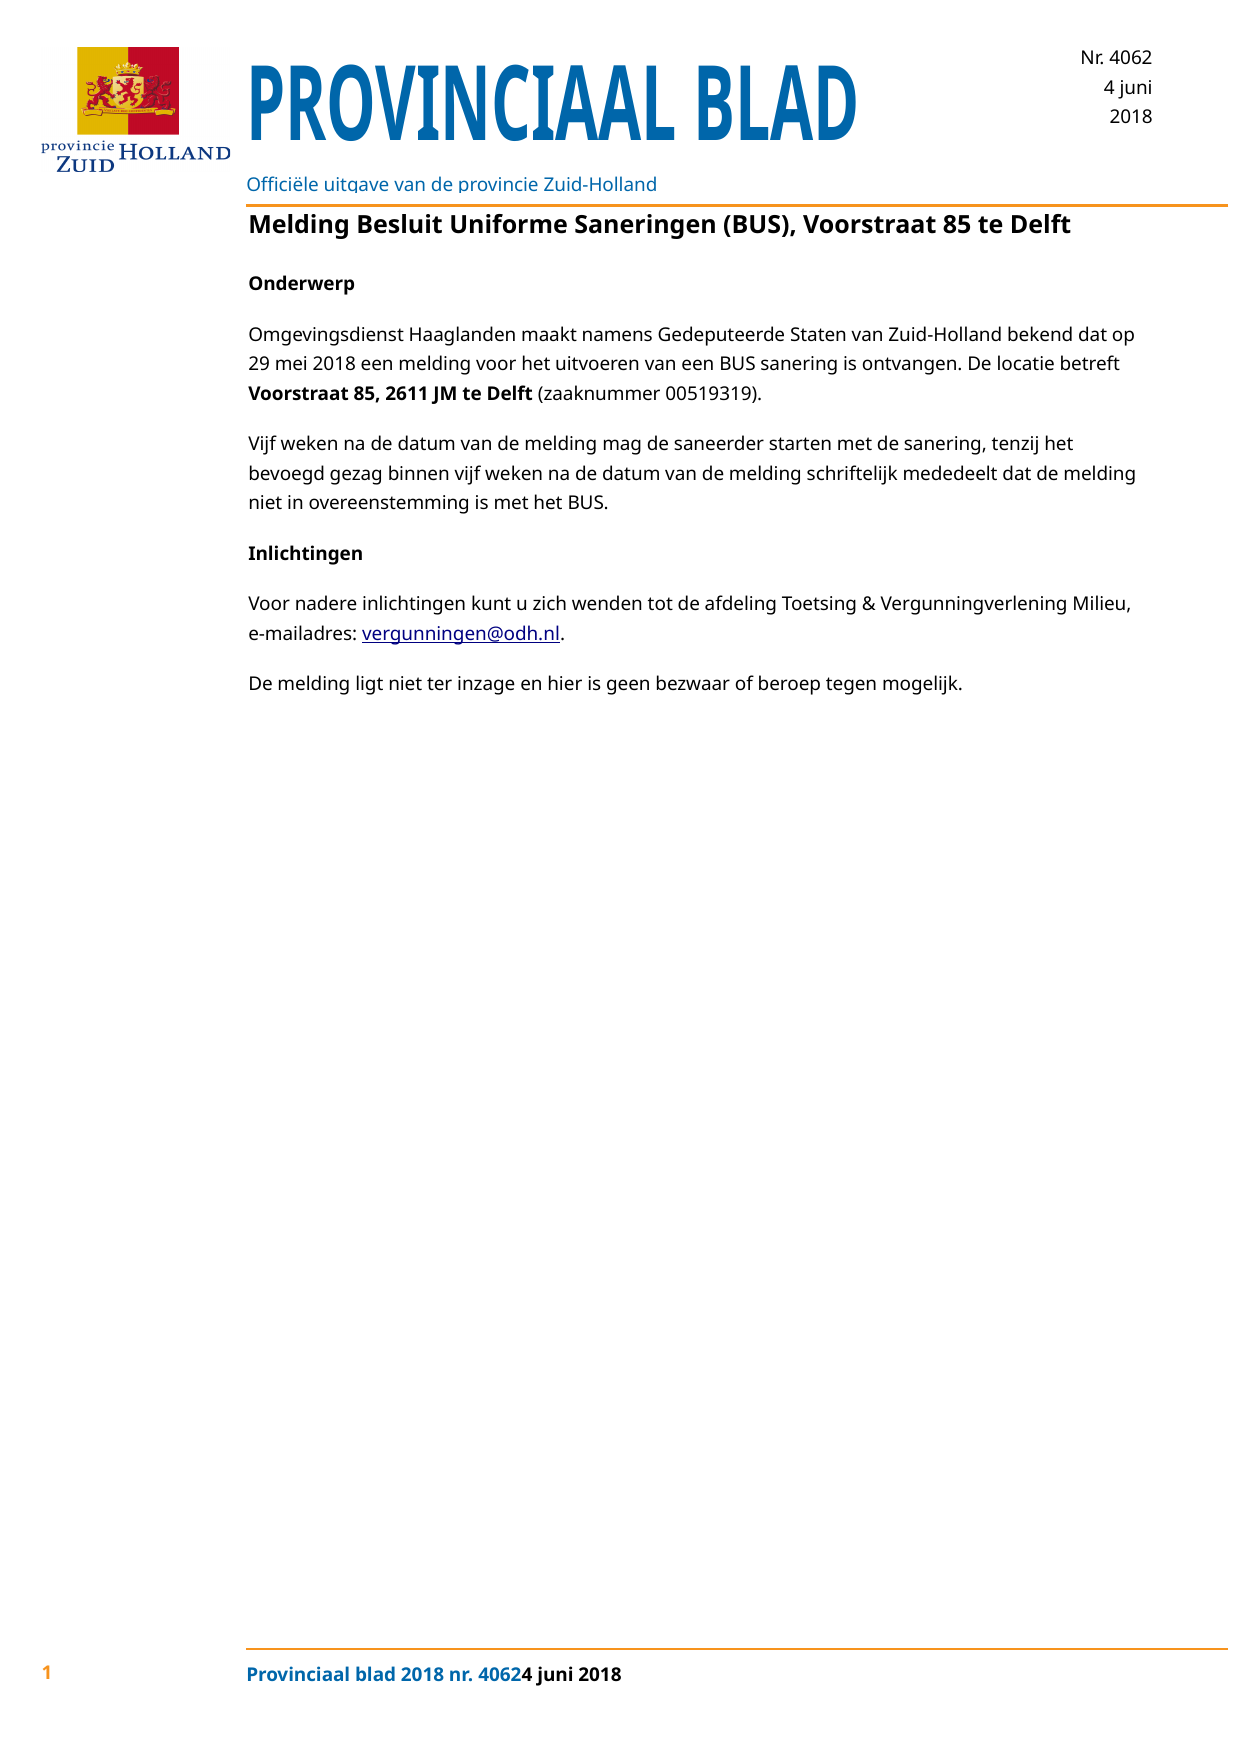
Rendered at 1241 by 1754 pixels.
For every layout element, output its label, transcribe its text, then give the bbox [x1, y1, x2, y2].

text Inlichtingen [248, 540, 1152, 566]
text Vijf weken na de datum van de melding mag de saneerder starten met de sanering, tenzij het bevoegd gezag binnen vijf weken na de datum van de melding schriftelijk mededeelt dat de melding niet in overeenstemming is met het BUS. [248, 430, 1152, 515]
text De melding ligt niet ter inzage en hier is geen bezwaar of beroep tegen mogelijk. [248, 670, 1152, 696]
text Voor nadere inlichtingen kunt u zich wenden tot de afdeling Toetsing & Vergunningverlening Milieu, e-mailadres: vergunningen@odh.nl. [248, 590, 1152, 646]
text Onderwerp [248, 270, 1152, 296]
text Melding Besluit Uniforme Saneringen (BUS), Voorstraat 85 te Delft [248, 207, 1152, 241]
text Omgevingsdienst Haaglanden maakt namens Gedeputeerde Staten van Zuid-Holland bekend dat op 29 mei 2018 een melding voor het uitvoeren van een BUS sanering is ontvangen. De locatie betreft Voorstraat 85, 2611 JM te Delft (zaaknummer 00519319). [248, 321, 1152, 406]
picture [41, 47, 231, 172]
